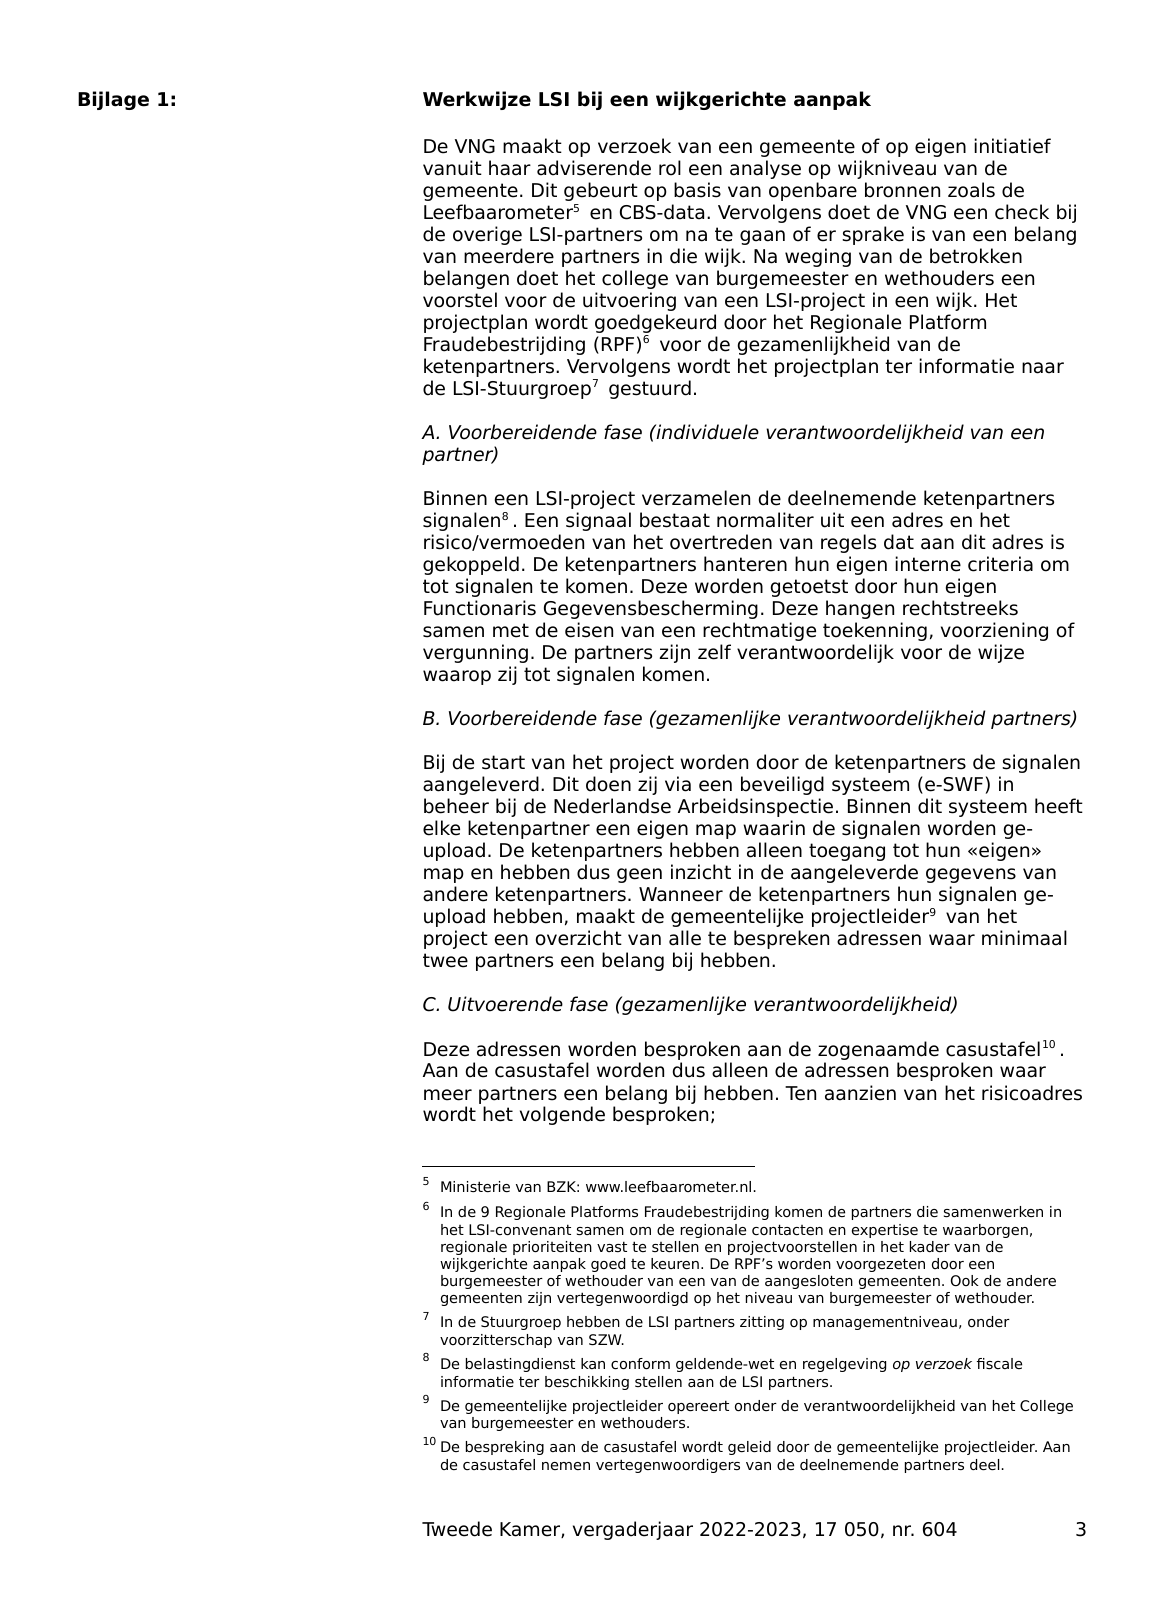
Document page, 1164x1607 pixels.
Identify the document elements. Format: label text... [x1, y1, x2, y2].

text In de 9 Regionale Platforms Fraudebestrijding komen de partners die samenwerken in het LSI-convenant samen om de regionale contacten en expertise te waarborgen, regionale prioriteiten vast te stellen en projectvoorstellen in het kader van de wijkgerichte aanpak goed te keuren. De RPF’s worden voorgezeten door een burgemeester of wethouder van een van de aangesloten gemeenten. Ook de andere gemeenten zijn vertegenwoordigd op het niveau van burgemeester of wethouder. [422, 1200, 1087, 1307]
subtitle Bijlage 1: Werkwijze LSI bij een wijkgerichte aanpak [77, 89, 1087, 111]
text Bij de start van het project worden door de ketenpartners de signalen aangeleverd. Dit doen zij via een beveiligd systeem (e-SWF) in beheer bij de Nederlandse Arbeidsinspectie. Binnen dit systeem heeft elke ketenpartner een eigen map waarin de signalen worden ge-upload. De ketenpartners hebben alleen toegang tot hun «eigen» map en hebben dus geen inzicht in de aangeleverde gegevens van andere ketenpartners. Wanneer de ketenpartners hun signalen ge-upload hebben, maakt de gemeentelijke projectleider van het project een overzicht van alle te bespreken adressen waar minimaal twee partners een belang bij hebben. [422, 752, 1087, 972]
text De VNG maakt op verzoek van een gemeente of op eigen initiatief vanuit haar adviserende rol een analyse op wijkniveau van de gemeente. Dit gebeurt op basis van openbare bronnen zoals de Leefbaarometer en CBS-data. Vervolgens doet de VNG een check bij de overige LSI-partners om na te gaan of er sprake is van een belang van meerdere partners in die wijk. Na weging van de betrokken belangen doet het college van burgemeester en wethouders een voorstel voor de uitvoering van een LSI-project in een wijk. Het projectplan wordt goedgekeurd door het Regionale Platform Fraudebestrijding (RPF) voor de gezamenlijkheid van de ketenpartners. Vervolgens wordt het projectplan ter informatie naar de LSI-Stuurgroep gestuurd. [422, 136, 1087, 400]
text Binnen een LSI-project verzamelen de deelnemende ketenpartners signalen. Een signaal bestaat normaliter uit een adres en het risico/vermoeden van het overtreden van regels dat aan dit adres is gekoppeld. De ketenpartners hanteren hun eigen interne criteria om tot signalen te komen. Deze worden getoetst door hun eigen Functionaris Gegevensbescherming. Deze hangen rechtstreeks samen met de eisen van een rechtmatige toekenning, voorziening of vergunning. De partners zijn zelf verantwoordelijk voor de wijze waarop zij tot signalen komen. [422, 488, 1087, 686]
text De belastingdienst kan conform geldende-wet en regelgeving op verzoek fiscale informatie ter beschikking stellen aan de LSI partners. [422, 1352, 1087, 1391]
text De bespreking aan de casustafel wordt geleid door de gemeentelijke projectleider. Aan de casustafel nemen vertegenwoordigers van de deelnemende partners deel. [422, 1435, 1087, 1474]
text In de Stuurgroep hebben de LSI partners zitting op managementniveau, onder voorzitterschap van SZW. [422, 1310, 1087, 1349]
subtitle C. Uitvoerende fase (gezamenlijke verantwoordelijkheid) [422, 994, 1087, 1016]
subtitle A. Voorbereidende fase (individuele verantwoordelijkheid van een partner) [422, 422, 1087, 466]
text Deze adressen worden besproken aan de zogenaamde casustafel. Aan de casustafel worden dus alleen de adressen besproken waar meer partners een belang bij hebben. Ten aanzien van het risicoadres wordt het volgende besproken; [422, 1038, 1087, 1126]
text Ministerie van BZK: www.leefbaarometer.nl. [422, 1175, 1087, 1197]
subtitle B. Voorbereidende fase (gezamenlijke verantwoordelijkheid partners) [422, 708, 1087, 730]
text De gemeentelijke projectleider opereert onder de verantwoordelijkheid van het College van burgemeester en wethouders. [422, 1393, 1087, 1432]
